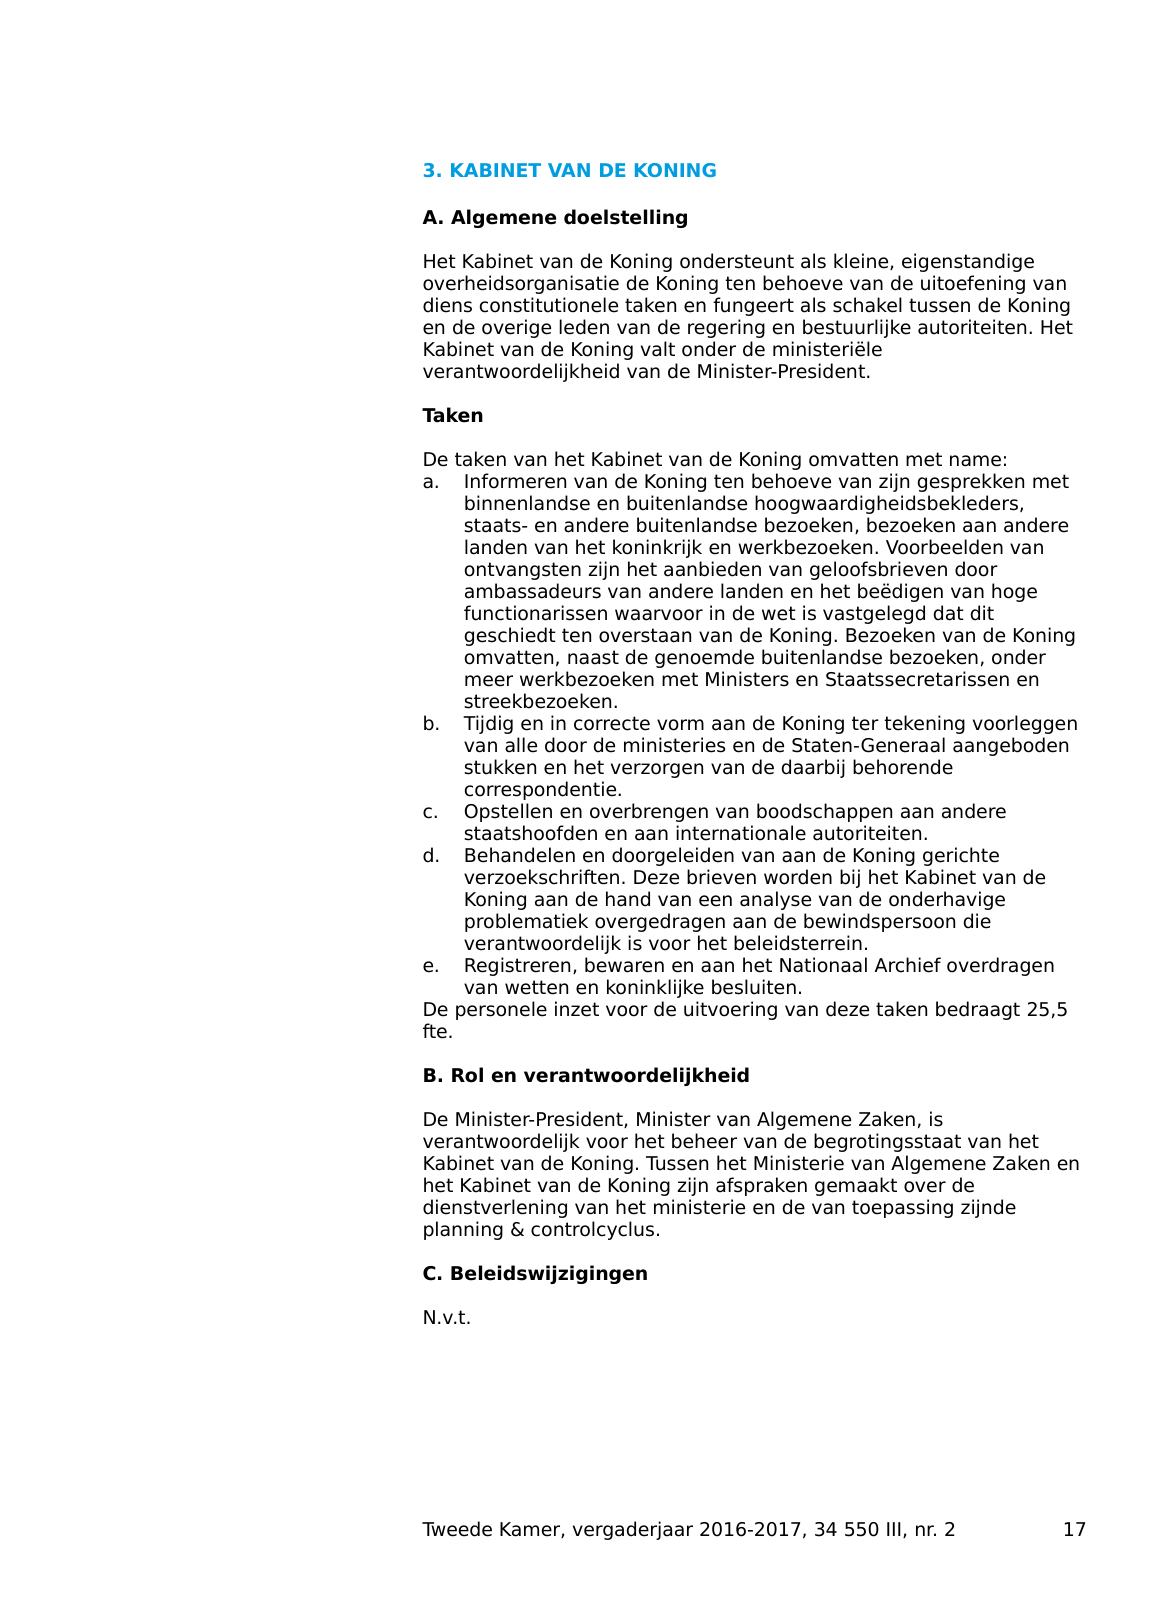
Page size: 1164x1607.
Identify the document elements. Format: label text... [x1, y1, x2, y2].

text N.v.t. [422, 1307, 1087, 1329]
text De personele inzet voor de uitvoering van deze taken bedraagt 25,5 fte. [422, 999, 1087, 1043]
subtitle 3. KABINET VAN DE KONING [422, 160, 1087, 182]
text Het Kabinet van de Koning ondersteunt als kleine, eigenstandige overheidsorganisatie de Koning ten behoeve van de uitoefening van diens constitutionele taken en fungeert als schakel tussen de Koning en de overige leden van de regering en bestuurlijke autoriteiten. Het Kabinet van de Koning valt onder de ministeriële verantwoordelijkheid van de Minister-President. [422, 251, 1087, 383]
text c. Opstellen en overbrengen van boodschappen aan andere staatshoofden en aan internationale autoriteiten. [422, 801, 1087, 845]
subtitle A. Algemene doelstelling [422, 207, 1087, 229]
text d. Behandelen en doorgeleiden van aan de Koning gerichte verzoekschriften. Deze brieven worden bij het Kabinet van de Koning aan de hand van een analyse van de onderhavige problematiek overgedragen aan de bewindspersoon die verantwoordelijk is voor het beleidsterrein. [422, 845, 1087, 955]
text a. Informeren van de Koning ten behoeve van zijn gesprekken met binnenlandse en buitenlandse hoogwaardigheidsbekleders, staats- en andere buitenlandse bezoeken, bezoeken aan andere landen van het koninkrijk en werkbezoeken. Voorbeelden van ontvangsten zijn het aanbieden van geloofsbrieven door ambassadeurs van andere landen en het beëdigen van hoge functionarissen waarvoor in de wet is vastgelegd dat dit geschiedt ten overstaan van de Koning. Bezoeken van de Koning omvatten, naast de genoemde buitenlandse bezoeken, onder meer werkbezoeken met Ministers en Staatssecretarissen en streekbezoeken. [422, 471, 1087, 713]
subtitle C. Beleidswijzigingen [422, 1263, 1087, 1285]
text De Minister-President, Minister van Algemene Zaken, is verantwoordelijk voor het beheer van de begrotingsstaat van het Kabinet van de Koning. Tussen het Ministerie van Algemene Zaken en het Kabinet van de Koning zijn afspraken gemaakt over de dienstverlening van het ministerie en de van toepassing zijnde planning & controlcyclus. [422, 1109, 1087, 1241]
text b. Tijdig en in correcte vorm aan de Koning ter tekening voorleggen van alle door de ministeries en de Staten-Generaal aangeboden stukken en het verzorgen van de daarbij behorende correspondentie. [422, 713, 1087, 801]
subtitle Taken [422, 405, 1087, 427]
subtitle B. Rol en verantwoordelijkheid [422, 1065, 1087, 1087]
text De taken van het Kabinet van de Koning omvatten met name: [422, 449, 1087, 471]
text e. Registreren, bewaren en aan het Nationaal Archief overdragen van wetten en koninklijke besluiten. [422, 955, 1087, 999]
